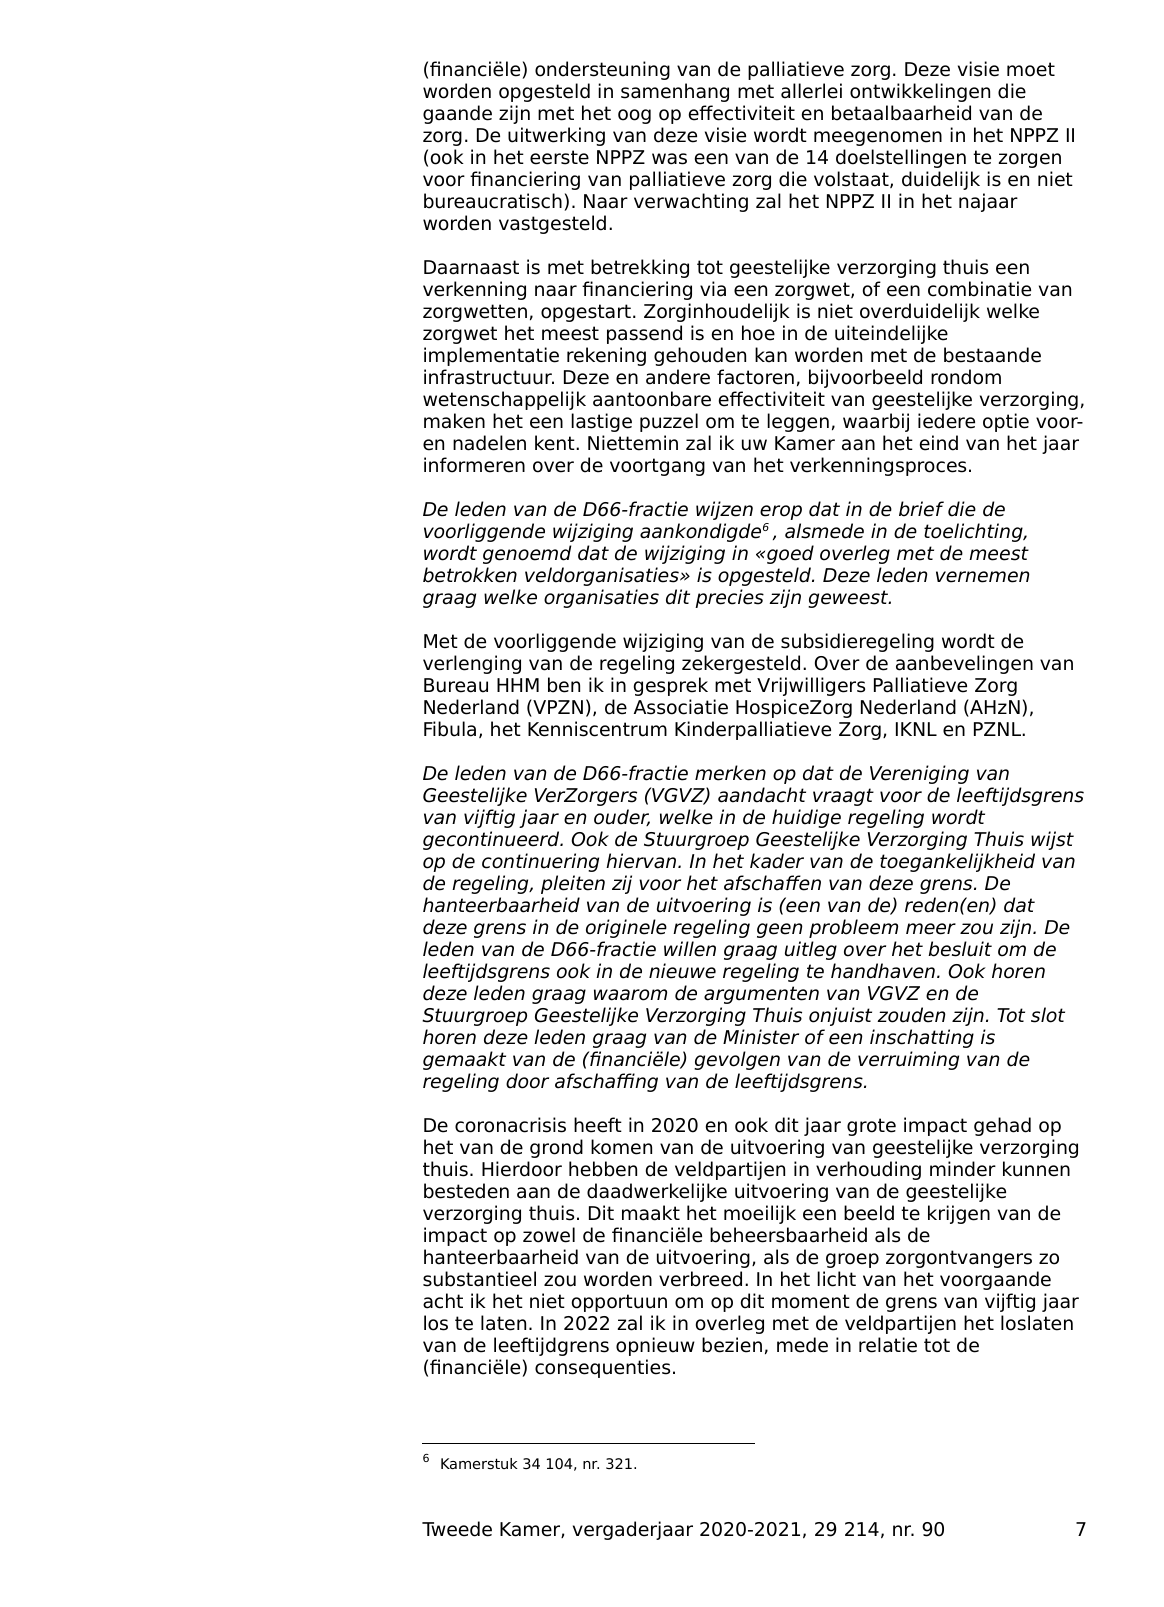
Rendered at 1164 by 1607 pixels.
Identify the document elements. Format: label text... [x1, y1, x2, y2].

text (financiële) ondersteuning van de palliatieve zorg. Deze visie moet worden opgesteld in samenhang met allerlei ontwikkelingen die gaande zijn met het oog op effectiviteit en betaalbaarheid van de zorg. De uitwerking van deze visie wordt meegenomen in het NPPZ II (ook in het eerste NPPZ was een van de 14 doelstellingen te zorgen voor financiering van palliatieve zorg die volstaat, duidelijk is en niet bureaucratisch). Naar verwachting zal het NPPZ II in het najaar worden vastgesteld. [422, 59, 1087, 235]
text De coronacrisis heeft in 2020 en ook dit jaar grote impact gehad op het van de grond komen van de uitvoering van geestelijke verzorging thuis. Hierdoor hebben de veldpartijen in verhouding minder kunnen besteden aan de daadwerkelijke uitvoering van de geestelijke verzorging thuis. Dit maakt het moeilijk een beeld te krijgen van de impact op zowel de financiële beheersbaarheid als de hanteerbaarheid van de uitvoering, als de groep zorgontvangers zo substantieel zou worden verbreed. In het licht van het voorgaande acht ik het niet opportuun om op dit moment de grens van vijftig jaar los te laten. In 2022 zal ik in overleg met de veldpartijen het loslaten van de leeftijdgrens opnieuw bezien, mede in relatie tot de (financiële) consequenties. [422, 1115, 1087, 1379]
text De leden van de D66-fractie merken op dat de Vereniging van Geestelijke VerZorgers (VGVZ) aandacht vraagt voor de leeftijdsgrens van vijftig jaar en ouder, welke in de huidige regeling wordt gecontinueerd. Ook de Stuurgroep Geestelijke Verzorging Thuis wijst op de continuering hiervan. In het kader van de toegankelijkheid van de regeling, pleiten zij voor het afschaffen van deze grens. De hanteerbaarheid van de uitvoering is (een van de) reden(en) dat deze grens in de originele regeling geen probleem meer zou zijn. De leden van de D66-fractie willen graag uitleg over het besluit om de leeftijdsgrens ook in de nieuwe regeling te handhaven. Ook horen deze leden graag waarom de argumenten van VGVZ en de Stuurgroep Geestelijke Verzorging Thuis onjuist zouden zijn. Tot slot horen deze leden graag van de Minister of een inschatting is gemaakt van de (financiële) gevolgen van de verruiming van de regeling door afschaffing van de leeftijdsgrens. [422, 763, 1087, 1093]
text Kamerstuk 34 104, nr. 321. [422, 1452, 1087, 1474]
text De leden van de D66-fractie wijzen erop dat in de brief die de voorliggende wijziging aankondigde, alsmede in de toelichting, wordt genoemd dat de wijziging in «goed overleg met de meest betrokken veldorganisaties» is opgesteld. Deze leden vernemen graag welke organisaties dit precies zijn geweest. [422, 499, 1087, 609]
text Daarnaast is met betrekking tot geestelijke verzorging thuis een verkenning naar financiering via een zorgwet, of een combinatie van zorgwetten, opgestart. Zorginhoudelijk is niet overduidelijk welke zorgwet het meest passend is en hoe in de uiteindelijke implementatie rekening gehouden kan worden met de bestaande infrastructuur. Deze en andere factoren, bijvoorbeeld rondom wetenschappelijk aantoonbare effectiviteit van geestelijke verzorging, maken het een lastige puzzel om te leggen, waarbij iedere optie voor- en nadelen kent. Niettemin zal ik uw Kamer aan het eind van het jaar informeren over de voortgang van het verkenningsproces. [422, 257, 1087, 477]
text Met de voorliggende wijziging van de subsidieregeling wordt de verlenging van de regeling zekergesteld. Over de aanbevelingen van Bureau HHM ben ik in gesprek met Vrijwilligers Palliatieve Zorg Nederland (VPZN), de Associatie HospiceZorg Nederland (AHzN), Fibula, het Kenniscentrum Kinderpalliatieve Zorg, IKNL en PZNL. [422, 631, 1087, 741]
